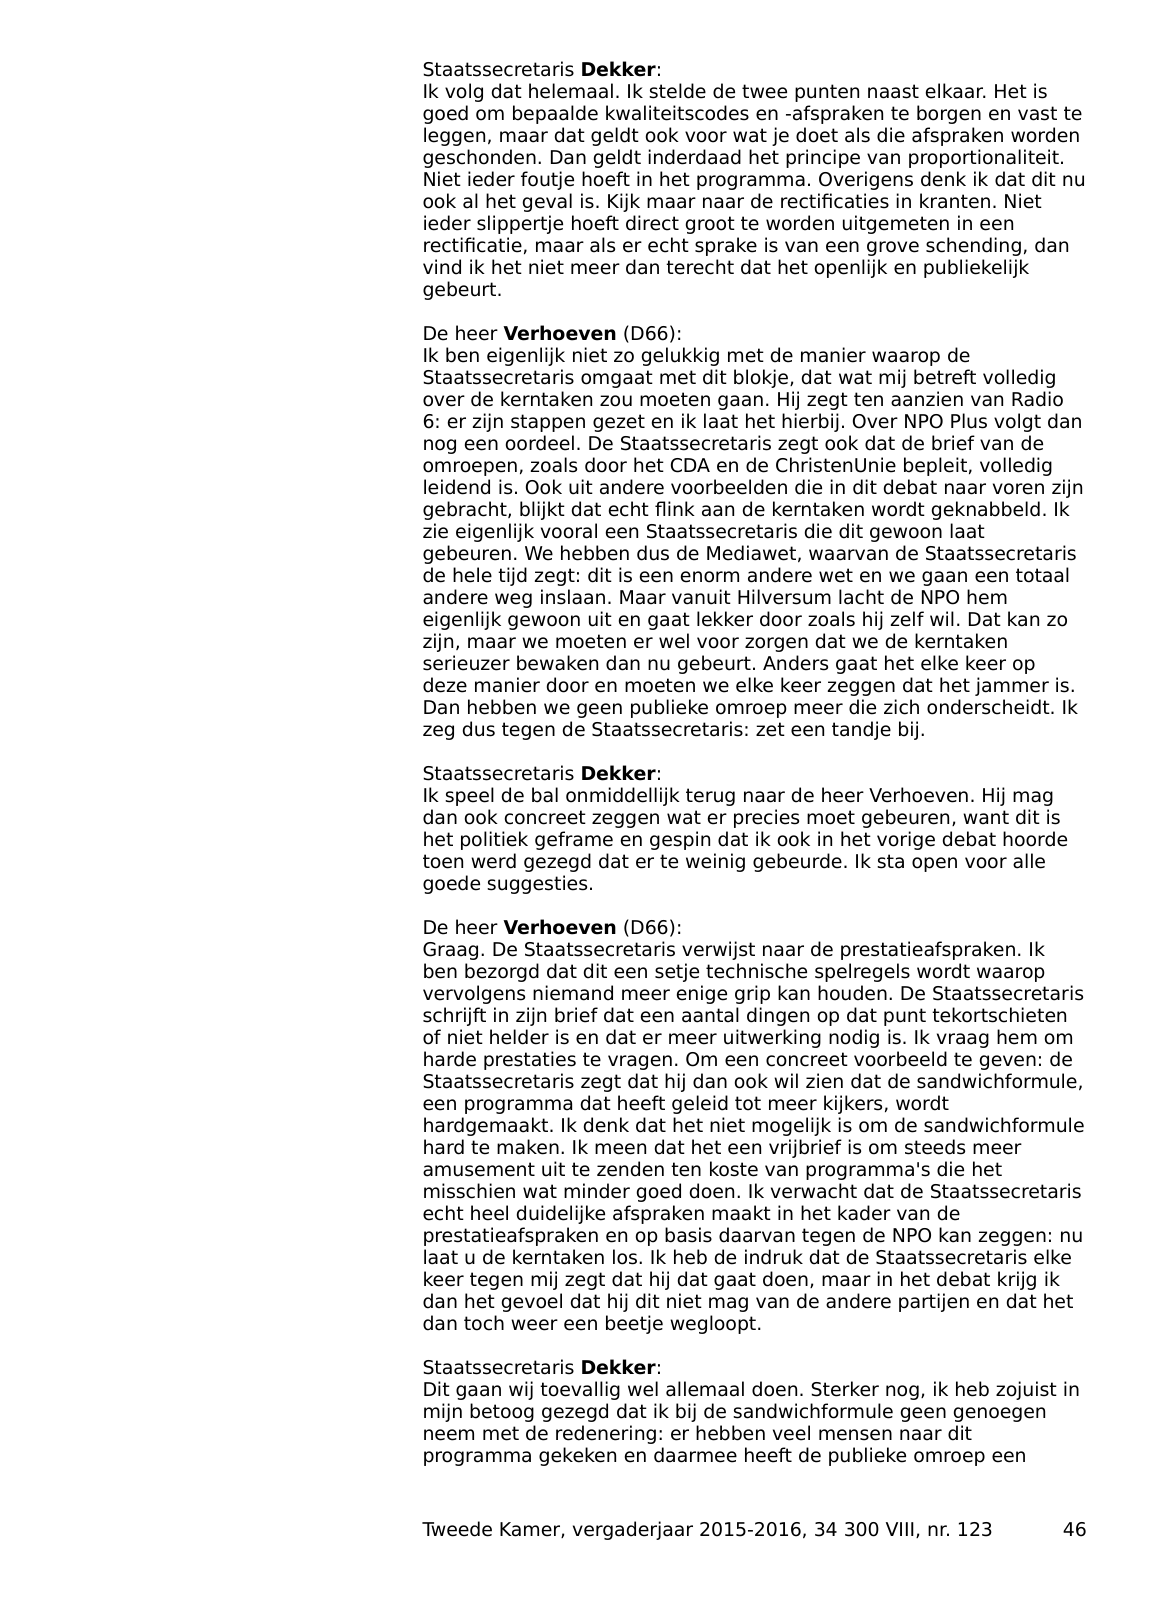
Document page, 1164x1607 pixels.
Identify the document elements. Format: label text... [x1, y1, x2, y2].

text Ik volg dat helemaal. Ik stelde de twee punten naast elkaar. Het is goed om bepaalde kwaliteitscodes en -afspraken te borgen en vast te leggen, maar dat geldt ook voor wat je doet als die afspraken worden geschonden. Dan geldt inderdaad het principe van proportionaliteit. Niet ieder foutje hoeft in het programma. Overigens denk ik dat dit nu ook al het geval is. Kijk maar naar de rectificaties in kranten. Niet ieder slippertje hoeft direct groot te worden uitgemeten in een rectificatie, maar als er echt sprake is van een grove schending, dan vind ik het niet meer dan terecht dat het openlijk en publiekelijk gebeurt. [422, 81, 1087, 301]
text Ik speel de bal onmiddellijk terug naar de heer Verhoeven. Hij mag dan ook concreet zeggen wat er precies moet gebeuren, want dit is het politiek geframe en gespin dat ik ook in het vorige debat hoorde toen werd gezegd dat er te weinig gebeurde. Ik sta open voor alle goede suggesties. [422, 785, 1087, 895]
text Graag. De Staatssecretaris verwijst naar de prestatieafspraken. Ik ben bezorgd dat dit een setje technische spelregels wordt waarop vervolgens niemand meer enige grip kan houden. De Staatssecretaris schrijft in zijn brief dat een aantal dingen op dat punt tekortschieten of niet helder is en dat er meer uitwerking nodig is. Ik vraag hem om harde prestaties te vragen. Om een concreet voorbeeld te geven: de Staatssecretaris zegt dat hij dan ook wil zien dat de sandwichformule, een programma dat heeft geleid tot meer kijkers, wordt hardgemaakt. Ik denk dat het niet mogelijk is om de sandwichformule hard te maken. Ik meen dat het een vrijbrief is om steeds meer amusement uit te zenden ten koste van programma's die het misschien wat minder goed doen. Ik verwacht dat de Staatssecretaris echt heel duidelijke afspraken maakt in het kader van de prestatieafspraken en op basis daarvan tegen de NPO kan zeggen: nu laat u de kerntaken los. Ik heb de indruk dat de Staatssecretaris elke keer tegen mij zegt dat hij dat gaat doen, maar in het debat krijg ik dan het gevoel dat hij dit niet mag van de andere partijen en dat het dan toch weer een beetje wegloopt. [422, 939, 1087, 1334]
text De heer Verhoeven (D66): [422, 917, 1087, 939]
text Ik ben eigenlijk niet zo gelukkig met de manier waarop de Staatssecretaris omgaat met dit blokje, dat wat mij betreft volledig over de kerntaken zou moeten gaan. Hij zegt ten aanzien van Radio 6: er zijn stappen gezet en ik laat het hierbij. Over NPO Plus volgt dan nog een oordeel. De Staatssecretaris zegt ook dat de brief van de omroepen, zoals door het CDA en de ChristenUnie bepleit, volledig leidend is. Ook uit andere voorbeelden die in dit debat naar voren zijn gebracht, blijkt dat echt flink aan de kerntaken wordt geknabbeld. Ik zie eigenlijk vooral een Staatssecretaris die dit gewoon laat gebeuren. We hebben dus de Mediawet, waarvan de Staatssecretaris de hele tijd zegt: dit is een enorm andere wet en we gaan een totaal andere weg inslaan. Maar vanuit Hilversum lacht de NPO hem eigenlijk gewoon uit en gaat lekker door zoals hij zelf wil. Dat kan zo zijn, maar we moeten er wel voor zorgen dat we de kerntaken serieuzer bewaken dan nu gebeurt. Anders gaat het elke keer op deze manier door en moeten we elke keer zeggen dat het jammer is. Dan hebben we geen publieke omroep meer die zich onderscheidt. Ik zeg dus tegen de Staatssecretaris: zet een tandje bij. [422, 345, 1087, 741]
text Staatssecretaris Dekker: [422, 1357, 1087, 1379]
text Dit gaan wij toevallig wel allemaal doen. Sterker nog, ik heb zojuist in mijn betoog gezegd dat ik bij de sandwichformule geen genoegen neem met de redenering: er hebben veel mensen naar dit programma gekeken en daarmee heeft de publieke omroep een [422, 1379, 1087, 1467]
text Staatssecretaris Dekker: [422, 59, 1087, 81]
text De heer Verhoeven (D66): [422, 323, 1087, 345]
text Staatssecretaris Dekker: [422, 763, 1087, 785]
